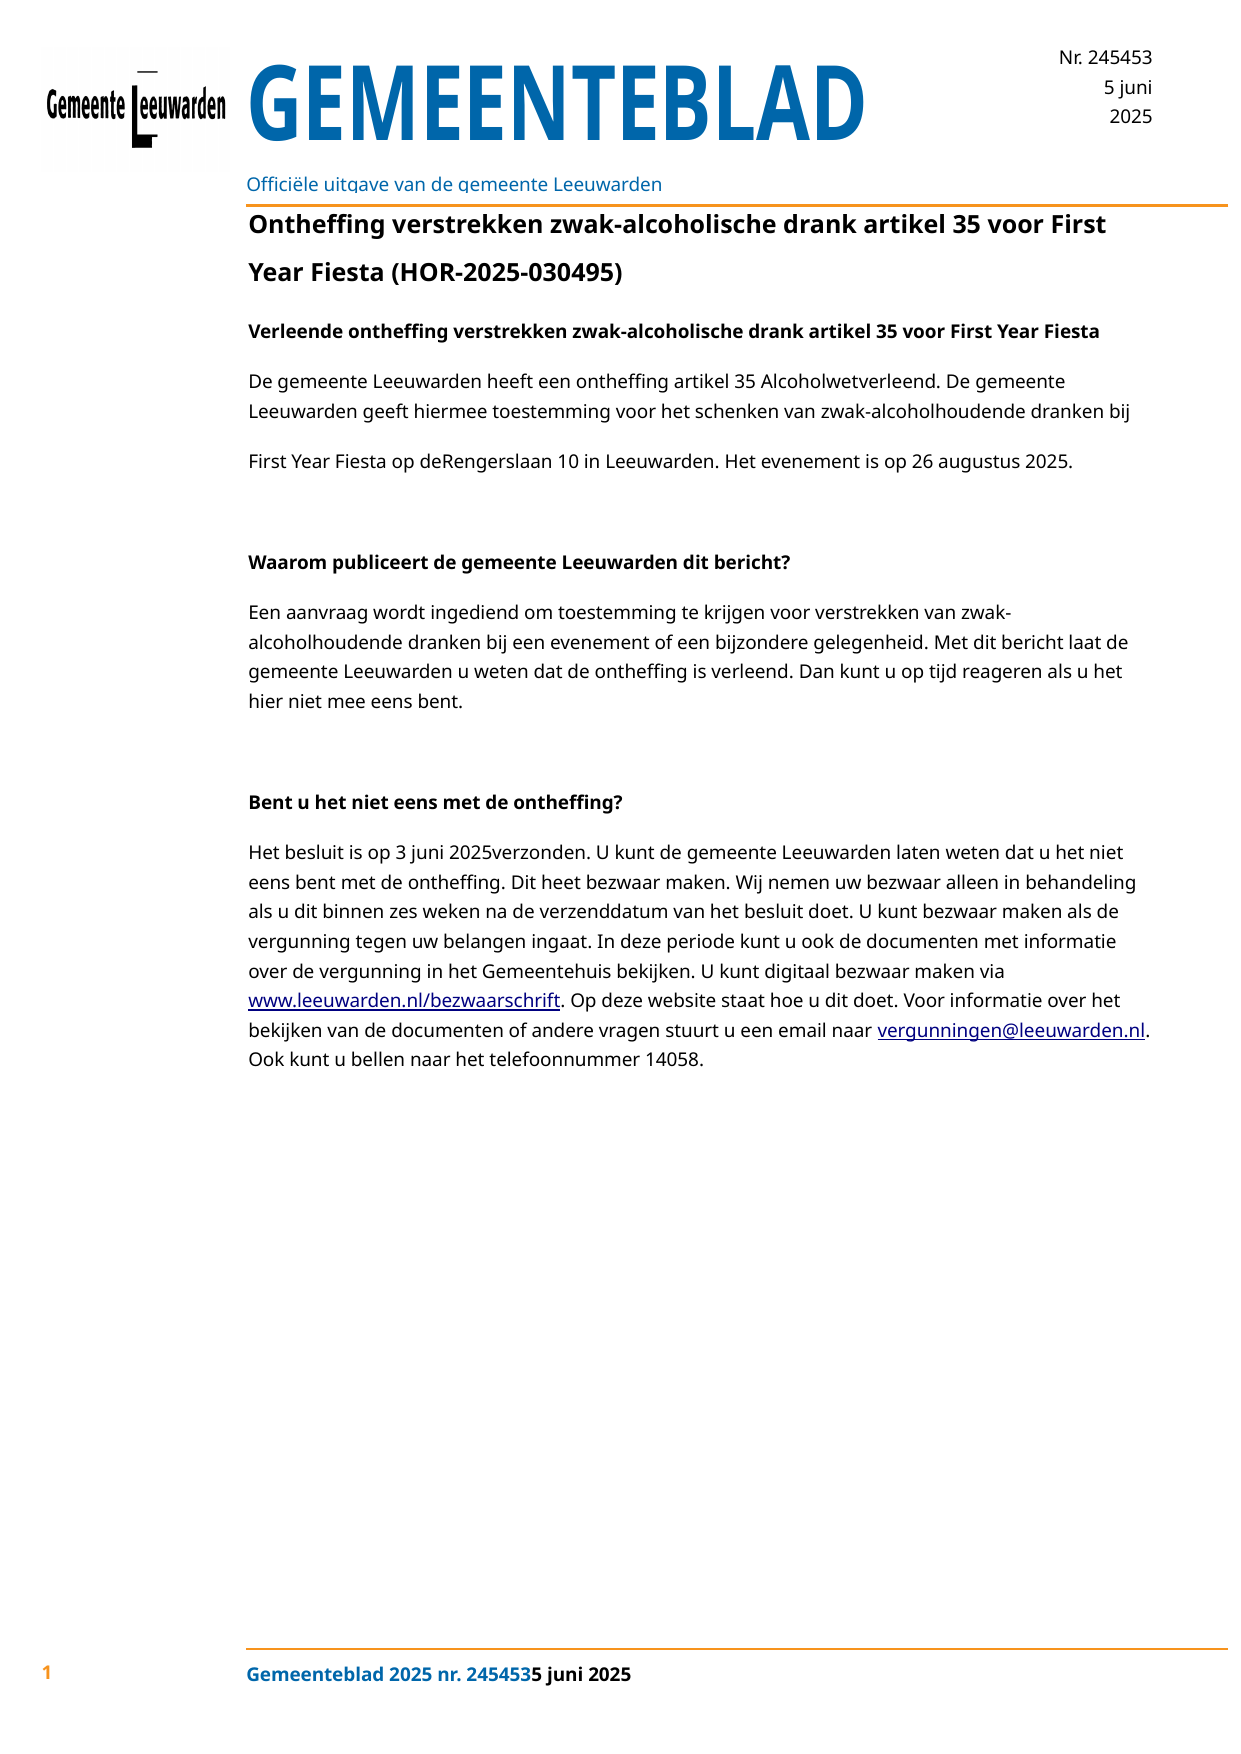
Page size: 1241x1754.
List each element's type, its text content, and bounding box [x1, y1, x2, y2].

text Verleende ontheffing verstrekken zwak-alcoholische drank artikel 35 voor First Year Fiesta [248, 318, 1152, 344]
text Bent u het niet eens met de ontheffing? [248, 789, 1152, 815]
text First Year Fiesta op deRengerslaan 10 in Leeuwarden. Het evenement is op 26 augustus 2025. [248, 448, 1152, 474]
text Een aanvraag wordt ingediend om toestemming te krijgen voor verstrekken van zwak-alcoholhoudende dranken bij een evenement of een bijzondere gelegenheid. Met dit bericht laat de gemeente Leeuwarden u weten dat de ontheffing is verleend. Dan kunt u op tijd reageren als u het hier niet mee eens bent. [248, 599, 1152, 714]
text Waarom publiceert de gemeente Leeuwarden dit bericht? [248, 549, 1152, 575]
text De gemeente Leeuwarden heeft een ontheffing artikel 35 Alcoholwetverleend. De gemeente Leeuwarden geeft hiermee toestemming voor het schenken van zwak-alcoholhoudende dranken bij [248, 368, 1152, 424]
text Ontheffing verstrekken zwak-alcoholische drank artikel 35 voor First Year Fiesta (HOR-2025-030495) [248, 207, 1152, 288]
text Het besluit is op 3 juni 2025verzonden. U kunt de gemeente Leeuwarden laten weten dat u het niet eens bent met de ontheffing. Dit heet bezwaar maken. Wij nemen uw bezwaar alleen in behandeling als u dit binnen zes weken na de verzenddatum van het besluit doet. U kunt bezwaar maken als de vergunning tegen uw belangen ingaat. In deze periode kunt u ook de documenten met informatie over de vergunning in het Gemeentehuis bekijken. U kunt digitaal bezwaar maken via www.leeuwarden.nl/bezwaarschrift. Op deze website staat hoe u dit doet. Voor informatie over het bekijken van de documenten of andere vragen stuurt u een email naar vergunningen@leeuwarden.nl. Ook kunt u bellen naar het telefoonnummer 14058. [248, 839, 1152, 1072]
picture [41, 47, 231, 172]
